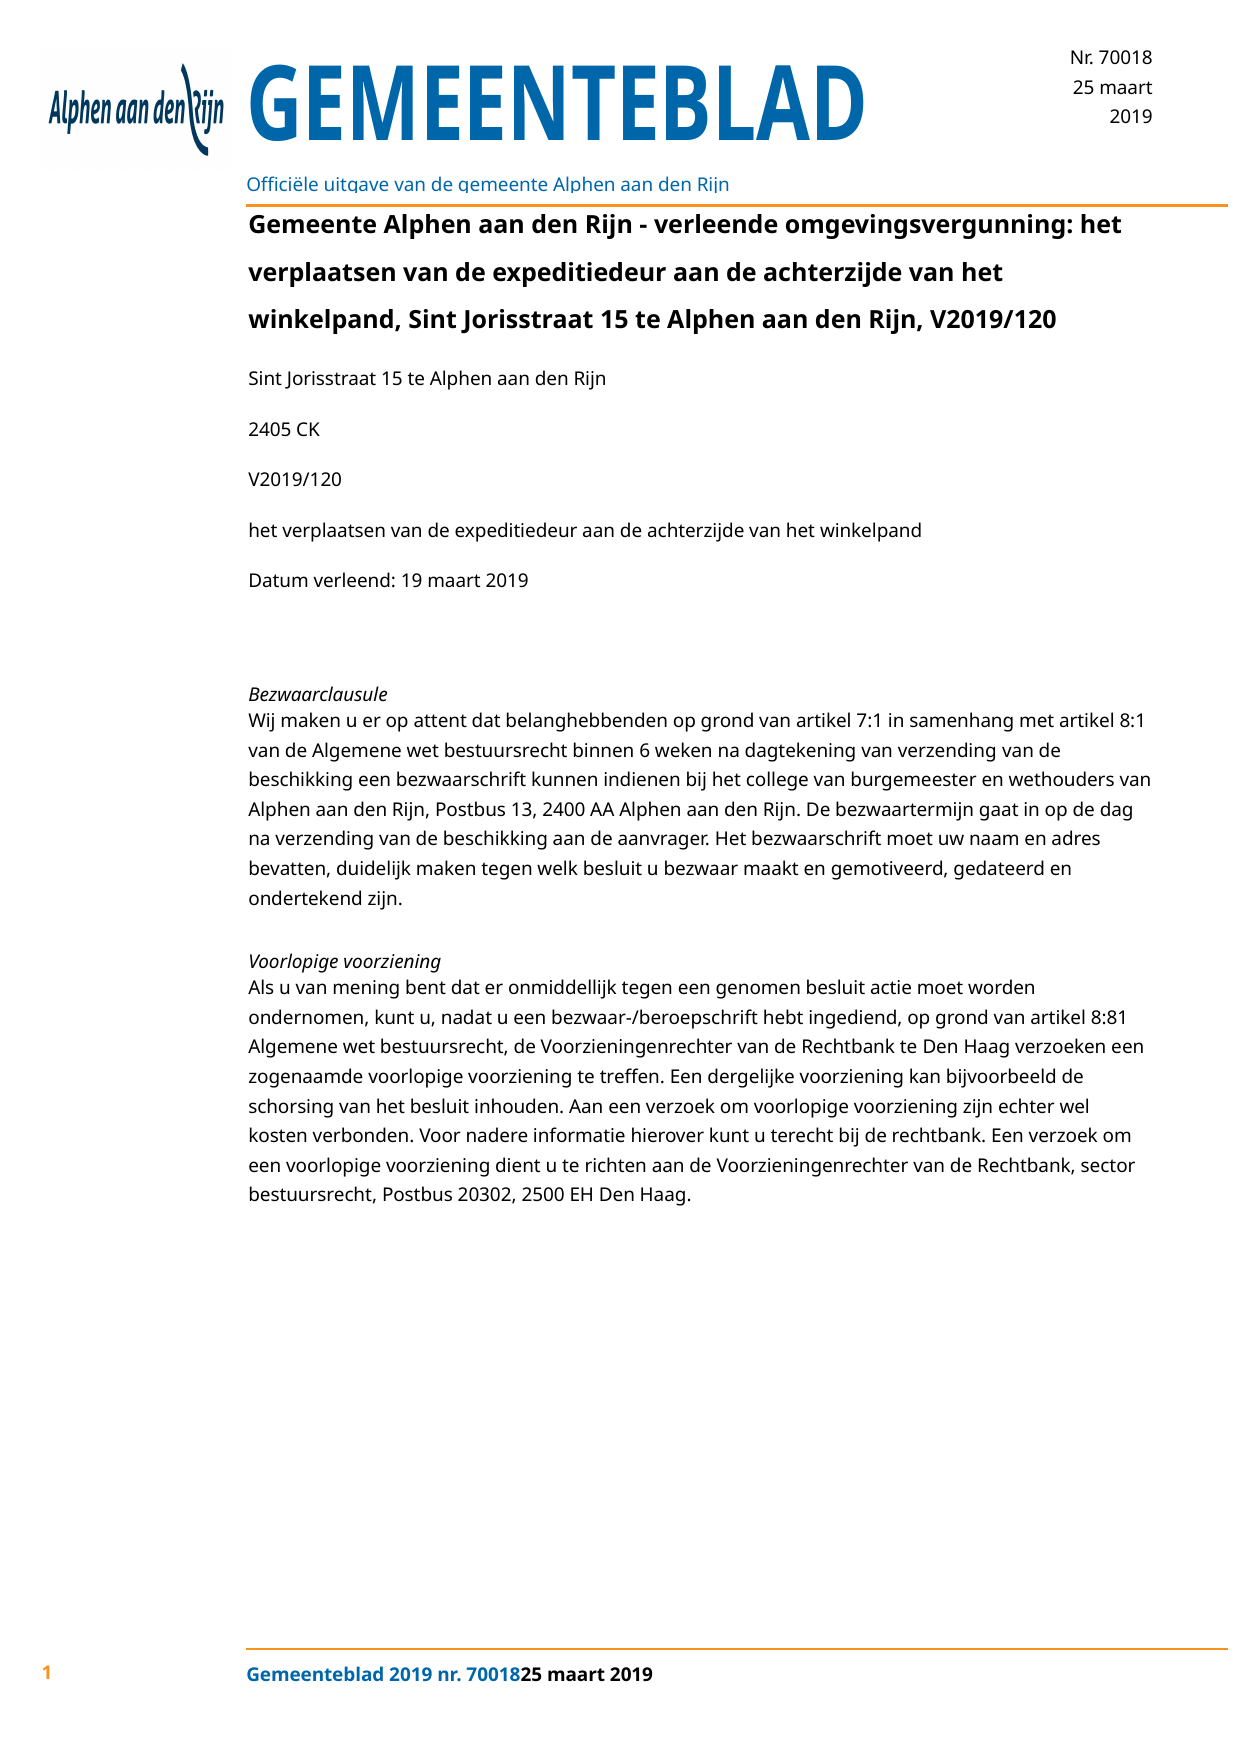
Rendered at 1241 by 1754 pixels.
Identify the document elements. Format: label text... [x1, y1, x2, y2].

text Sint Jorisstraat 15 te Alphen aan den Rijn [248, 366, 1152, 391]
text Voorlopige voorziening [248, 949, 1152, 974]
text het verplaatsen van de expeditiedeur aan de achterzijde van het winkelpand [248, 517, 1152, 542]
text Wij maken u er op attent dat belanghebbenden op grond van artikel 7:1 in samenhang met artikel 8:1 van de Algemene wet bestuursrecht binnen 6 weken na dagtekening van verzending van de beschikking een bezwaarschrift kunnen indienen bij het college van burgemeester en wethouders van Alphen aan den Rijn, Postbus 13, 2400 AA Alphen aan den Rijn. De bezwaartermijn gaat in op de dag na verzending van de beschikking aan de aanvrager. Het bezwaarschrift moet uw naam en adres bevatten, duidelijk maken tegen welk besluit u bezwaar maakt en gemotiveerd, gedateerd en ondertekend zijn. [248, 707, 1152, 911]
text Datum verleend: 19 maart 2019 [248, 567, 1152, 593]
text V2019/120 [248, 466, 1152, 492]
text Als u van mening bent dat er onmiddellijk tegen een genomen besluit actie moet worden ondernomen, kunt u, nadat u een bezwaar-/beroepschrift hebt ingediend, op grond van artikel 8:81 Algemene wet bestuursrecht, de Voorzieningenrechter van de Rechtbank te Den Haag verzoeken een zogenaamde voorlopige voorziening te treffen. Een dergelijke voorziening kan bijvoorbeeld de schorsing van het besluit inhouden. Aan een verzoek om voorlopige voorziening zijn echter wel kosten verbonden. Voor nadere informatie hierover kunt u terecht bij de rechtbank. Een verzoek om een voorlopige voorziening dient u te richten aan de Voorzieningenrechter van de Rechtbank, sector bestuursrecht, Postbus 20302, 2500 EH Den Haag. [248, 974, 1152, 1207]
text Gemeente Alphen aan den Rijn - verleende omgevingsvergunning: het verplaatsen van de expeditiedeur aan de achterzijde van het winkelpand, Sint Jorisstraat 15 te Alphen aan den Rijn, V2019/120 [248, 207, 1152, 336]
picture [41, 47, 231, 172]
text 2405 CK [248, 416, 1152, 442]
text Bezwaarclausule [248, 682, 1152, 707]
